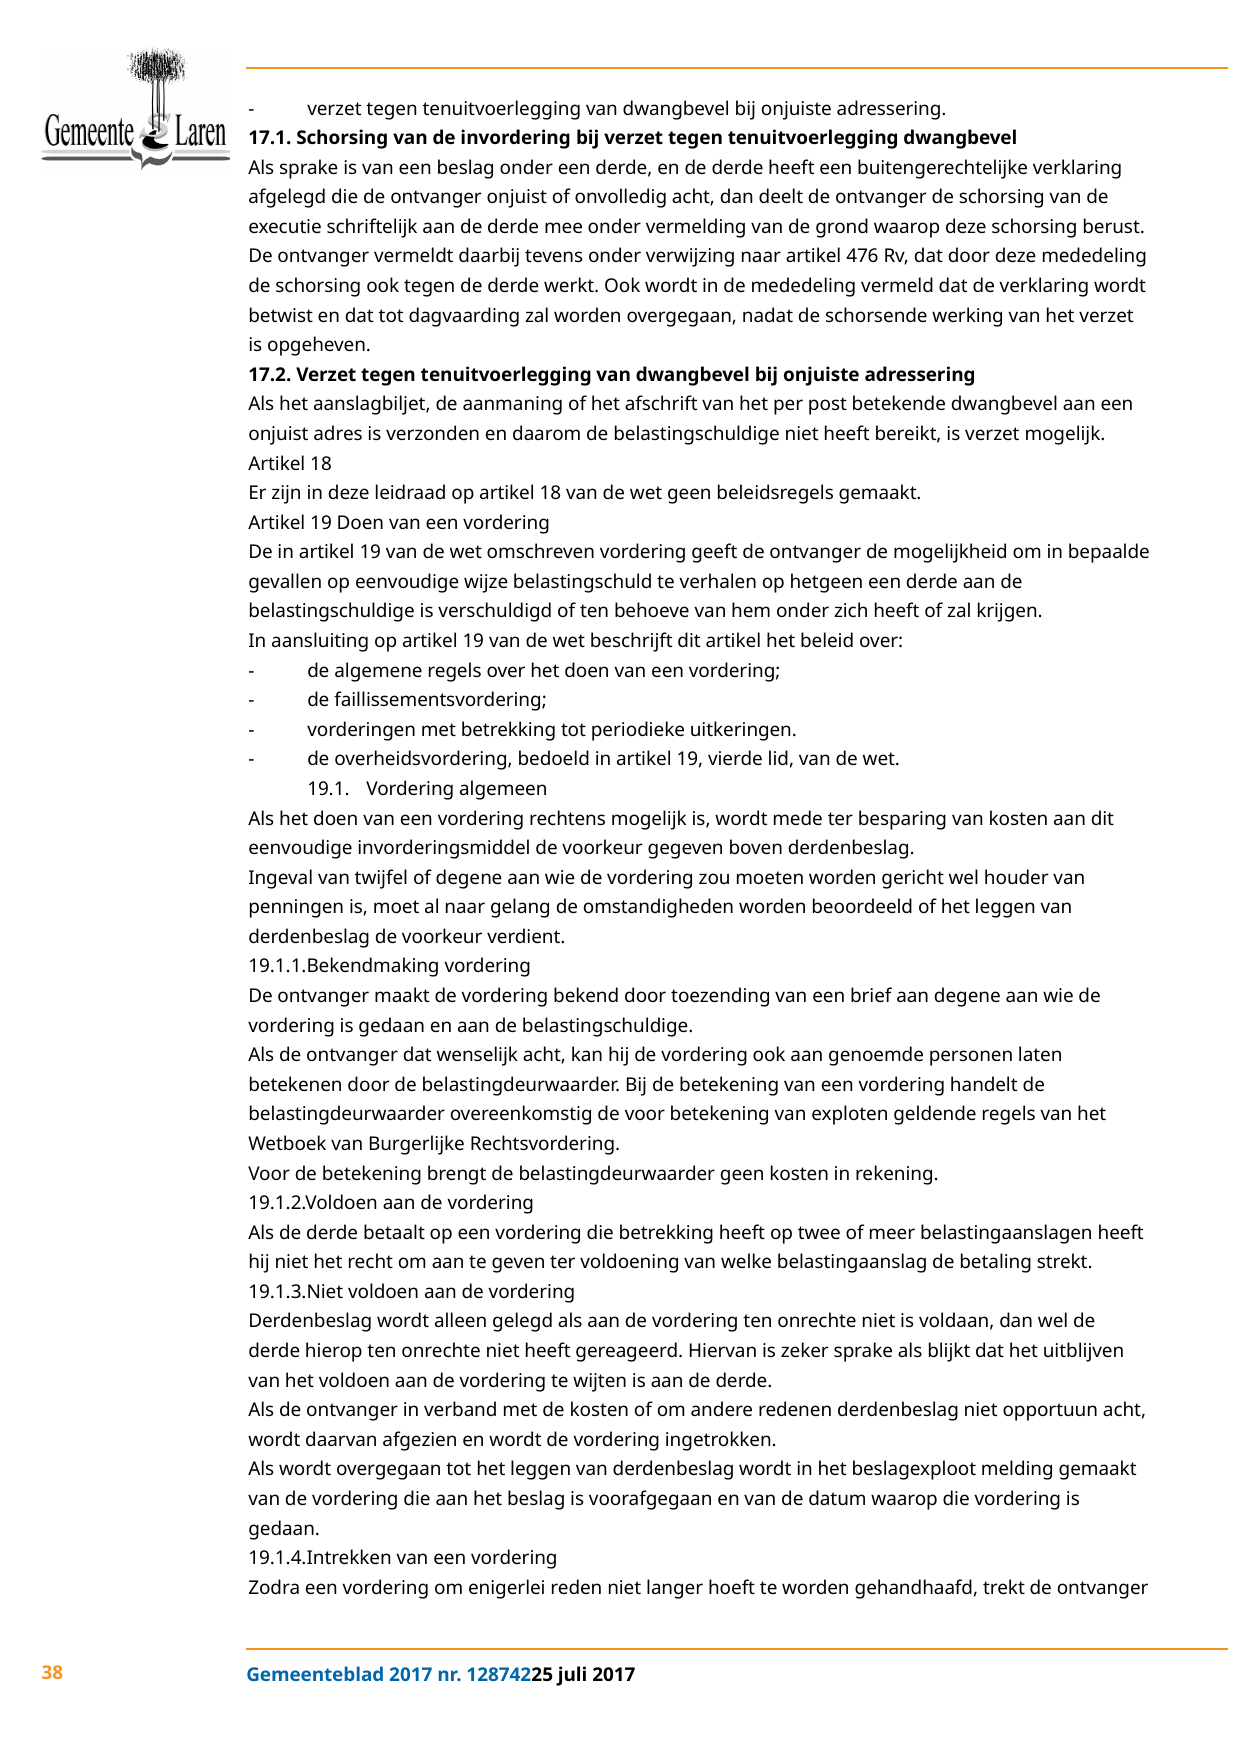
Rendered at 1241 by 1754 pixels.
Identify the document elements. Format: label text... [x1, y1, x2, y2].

text 17.1. Schorsing van de invordering bij verzet tegen tenuitvoerlegging dwangbevel [248, 124, 1152, 150]
text Zodra een vordering om enigerlei reden niet langer hoeft te worden gehandhaafd, trekt de ontvanger [248, 1574, 1152, 1600]
list de faillissementsvordering; [248, 686, 1152, 712]
text De in artikel 19 van de wet omschreven vordering geeft de ontvanger de mogelijkheid om in bepaalde gevallen op eenvoudige wijze belastingschuld te verhalen op hetgeen een derde aan de belastingschuldige is verschuldigd of ten behoeve van hem onder zich heeft of zal krijgen. [248, 538, 1152, 623]
text Er zijn in deze leidraad op artikel 18 van de wet geen beleidsregels gemaakt. [248, 479, 1152, 505]
text Voor de betekening brengt de belastingdeurwaarder geen kosten in rekening. [248, 1160, 1152, 1186]
list vorderingen met betrekking tot periodieke uitkeringen. [248, 716, 1152, 742]
text Derdenbeslag wordt alleen gelegd als aan de vordering ten onrechte niet is voldaan, dan wel de derde hierop ten onrechte niet heeft gereageerd. Hiervan is zeker sprake als blijkt dat het uitblijven van het voldoen aan de vordering te wijten is aan de derde. [248, 1308, 1152, 1393]
text 19.1.2.Voldoen aan de vordering [248, 1189, 1152, 1215]
text Artikel 18 [248, 450, 1152, 476]
text De ontvanger vermeldt daarbij tevens onder verwijzing naar artikel 476 Rv, dat door deze mededeling de schorsing ook tegen de derde werkt. Ook wordt in de mededeling vermeld dat de verklaring wordt betwist en dat tot dagvaarding zal worden overgegaan, nadat de schorsende werking van het verzet is opgeheven. [248, 243, 1152, 357]
text Als het aanslagbiljet, de aanmaning of het afschrift van het per post betekende dwangbevel aan een onjuist adres is verzonden en daarom de belastingschuldige niet heeft bereikt, is verzet mogelijk. [248, 391, 1152, 446]
text De ontvanger maakt de vordering bekend door toezending van een brief aan degene aan wie de vordering is gedaan en aan de belastingschuldige. [248, 982, 1152, 1038]
list de overheidsvordering, bedoeld in artikel 19, vierde lid, van de wet. [248, 746, 1152, 771]
list Vordering algemeen [307, 775, 1152, 801]
picture [41, 47, 231, 172]
text Als de ontvanger dat wenselijk acht, kan hij de vordering ook aan genoemde personen laten betekenen door de belastingdeurwaarder. Bij de betekening van een vordering handelt de belastingdeurwaarder overeenkomstig de voor betekening van exploten geldende regels van het Wetboek van Burgerlijke Rechtsvordering. [248, 1041, 1152, 1156]
text 19.1.4.Intrekken van een vordering [248, 1544, 1152, 1570]
text Als sprake is van een beslag onder een derde, en de derde heeft een buitengerechtelijke verklaring afgelegd die de ontvanger onjuist of onvolledig acht, dan deelt de ontvanger de schorsing van de executie schriftelijk aan de derde mee onder vermelding van de grond waarop deze schorsing berust. [248, 154, 1152, 239]
text 17.2. Verzet tegen tenuitvoerlegging van dwangbevel bij onjuiste adressering [248, 361, 1152, 387]
text Als de derde betaalt op een vordering die betrekking heeft op twee of meer belastingaanslagen heeft hij niet het recht om aan te geven ter voldoening van welke belastingaanslag de betaling strekt. [248, 1219, 1152, 1274]
text Ingeval van twijfel of degene aan wie de vordering zou moeten worden gericht wel houder van penningen is, moet al naar gelang de omstandigheden worden beoordeeld of het leggen van derdenbeslag de voorkeur verdient. [248, 864, 1152, 949]
text Als wordt overgegaan tot het leggen van derdenbeslag wordt in het beslagexploot melding gemaakt van de vordering die aan het beslag is voorafgegaan en van de datum waarop die vordering is gedaan. [248, 1456, 1152, 1541]
text Als het doen van een vordering rechtens mogelijk is, wordt mede ter besparing van kosten aan dit eenvoudige invorderingsmiddel de voorkeur gegeven boven derdenbeslag. [248, 805, 1152, 860]
text 19.1.3.Niet voldoen aan de vordering [248, 1278, 1152, 1304]
text In aansluiting op artikel 19 van de wet beschrijft dit artikel het beleid over: [248, 627, 1152, 653]
text Als de ontvanger in verband met de kosten of om andere redenen derdenbeslag niet opportuun acht, wordt daarvan afgezien en wordt de vordering ingetrokken. [248, 1396, 1152, 1452]
text 19.1.1.Bekendmaking vordering [248, 953, 1152, 978]
list de algemene regels over het doen van een vordering; [248, 657, 1152, 683]
list verzet tegen tenuitvoerlegging van dwangbevel bij onjuiste adressering. [248, 95, 1152, 121]
text Artikel 19 Doen van een vordering [248, 509, 1152, 535]
